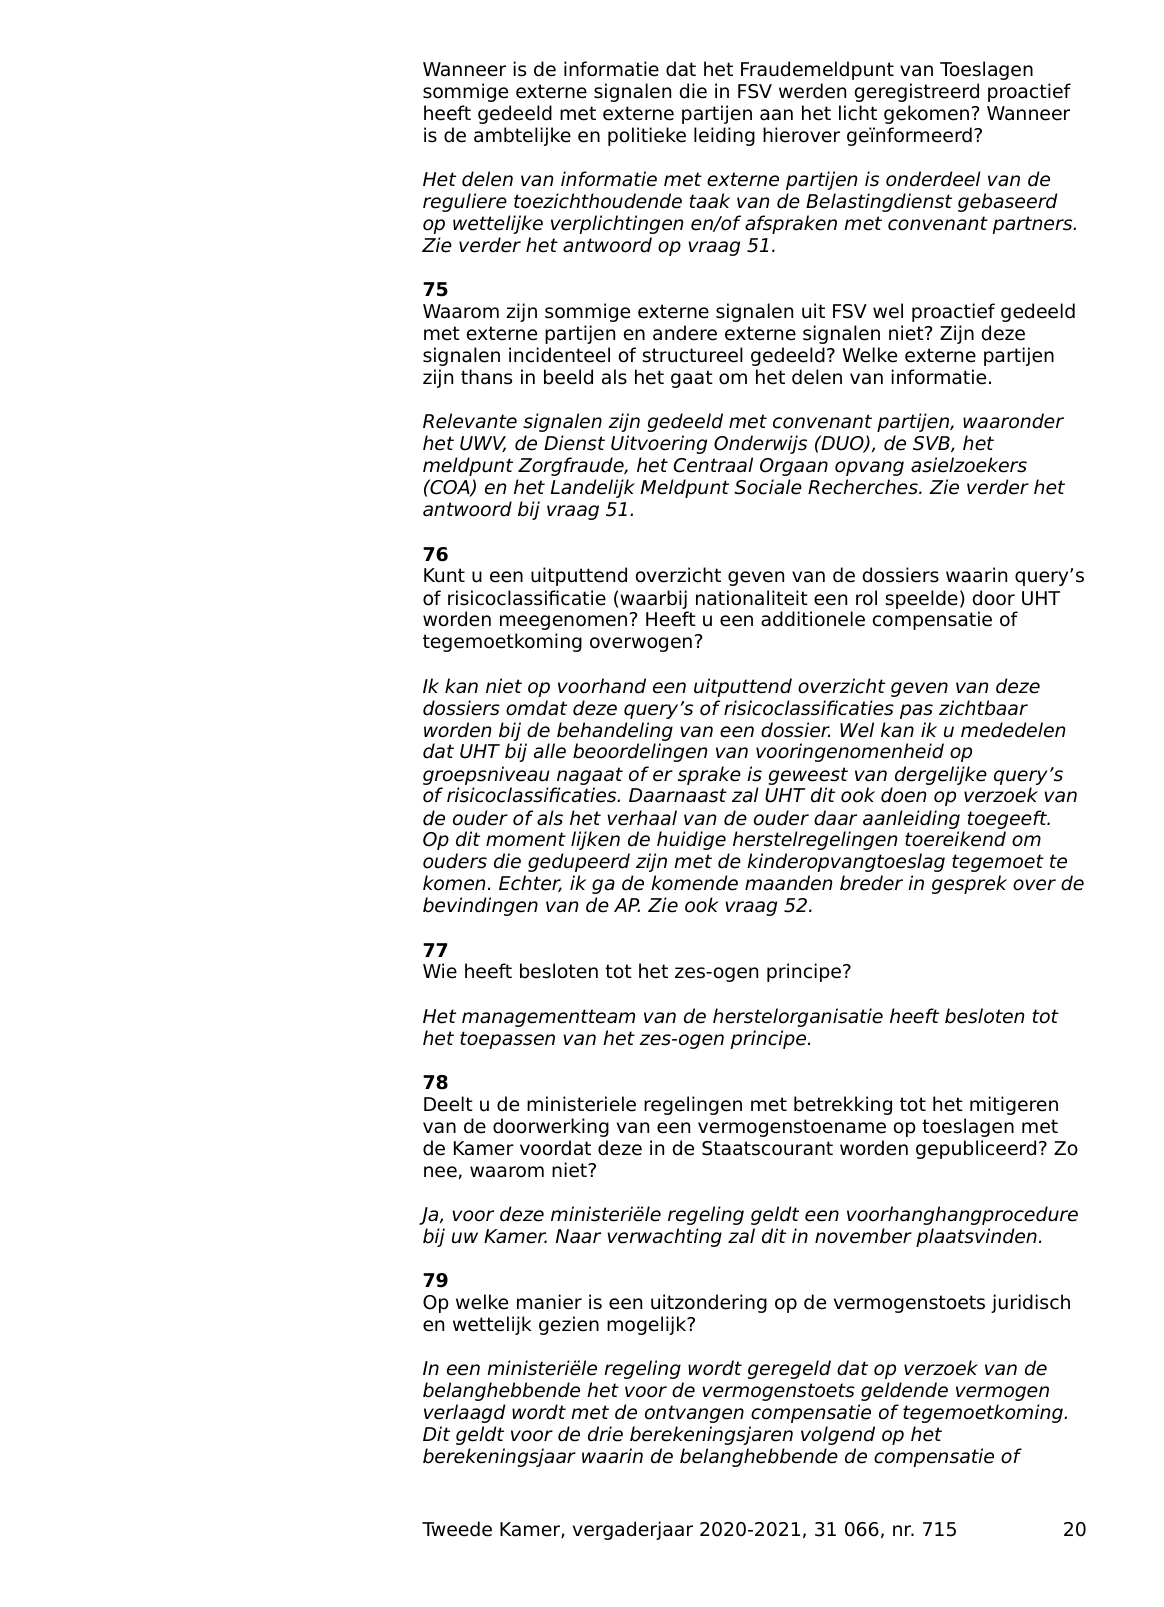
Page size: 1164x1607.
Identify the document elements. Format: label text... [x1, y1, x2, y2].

text Ik kan niet op voorhand een uitputtend overzicht geven van deze dossiers omdat deze query’s of risicoclassificaties pas zichtbaar worden bij de behandeling van een dossier. Wel kan ik u mededelen dat UHT bij alle beoordelingen van vooringenomenheid op groepsniveau nagaat of er sprake is geweest van dergelijke query’s of risicoclassificaties. Daarnaast zal UHT dit ook doen op verzoek van de ouder of als het verhaal van de ouder daar aanleiding toegeeft. [422, 676, 1087, 829]
text 75 [422, 279, 1087, 301]
text Wie heeft besloten tot het zes-ogen principe? [422, 961, 1087, 983]
text In een ministeriële regeling wordt geregeld dat op verzoek van de belanghebbende het voor de vermogenstoets geldende vermogen verlaagd wordt met de ontvangen compensatie of tegemoetkoming. Dit geldt voor de drie berekeningsjaren volgend op het berekeningsjaar waarin de belanghebbende de compensatie of [422, 1358, 1087, 1468]
text Het delen van informatie met externe partijen is onderdeel van de reguliere toezichthoudende taak van de Belastingdienst gebaseerd op wettelijke verplichtingen en/of afspraken met convenant partners. Zie verder het antwoord op vraag 51. [422, 169, 1087, 257]
text Kunt u een uitputtend overzicht geven van de dossiers waarin query’s of risicoclassificatie (waarbij nationaliteit een rol speelde) door UHT worden meegenomen? Heeft u een additionele compensatie of tegemoetkoming overwogen? [422, 565, 1087, 653]
text Op dit moment lijken de huidige herstelregelingen toereikend om ouders die gedupeerd zijn met de kinderopvangtoeslag tegemoet te komen. Echter, ik ga de komende maanden breder in gesprek over de bevindingen van de AP. Zie ook vraag 52. [422, 829, 1087, 917]
text 78 [422, 1072, 1087, 1094]
text Wanneer is de informatie dat het Fraudemeldpunt van Toeslagen sommige externe signalen die in FSV werden geregistreerd proactief heeft gedeeld met externe partijen aan het licht gekomen? Wanneer is de ambtelijke en politieke leiding hierover geïnformeerd? [422, 59, 1087, 147]
text Op welke manier is een uitzondering op de vermogenstoets juridisch en wettelijk gezien mogelijk? [422, 1292, 1087, 1336]
text 76 [422, 543, 1087, 565]
text Waarom zijn sommige externe signalen uit FSV wel proactief gedeeld met externe partijen en andere externe signalen niet? Zijn deze signalen incidenteel of structureel gedeeld? Welke externe partijen zijn thans in beeld als het gaat om het delen van informatie. [422, 301, 1087, 389]
text Deelt u de ministeriele regelingen met betrekking tot het mitigeren van de doorwerking van een vermogenstoename op toeslagen met de Kamer voordat deze in de Staatscourant worden gepubliceerd? Zo nee, waarom niet? [422, 1094, 1087, 1182]
text Relevante signalen zijn gedeeld met convenant partijen, waaronder het UWV, de Dienst Uitvoering Onderwijs (DUO), de SVB, het meldpunt Zorgfraude, het Centraal Orgaan opvang asielzoekers (COA) en het Landelijk Meldpunt Sociale Recherches. Zie verder het antwoord bij vraag 51. [422, 411, 1087, 521]
text 79 [422, 1270, 1087, 1292]
text Ja, voor deze ministeriële regeling geldt een voorhanghangprocedure bij uw Kamer. Naar verwachting zal dit in november plaatsvinden. [422, 1204, 1087, 1248]
text Het managementteam van de herstelorganisatie heeft besloten tot het toepassen van het zes-ogen principe. [422, 1006, 1087, 1049]
text 77 [422, 939, 1087, 961]
